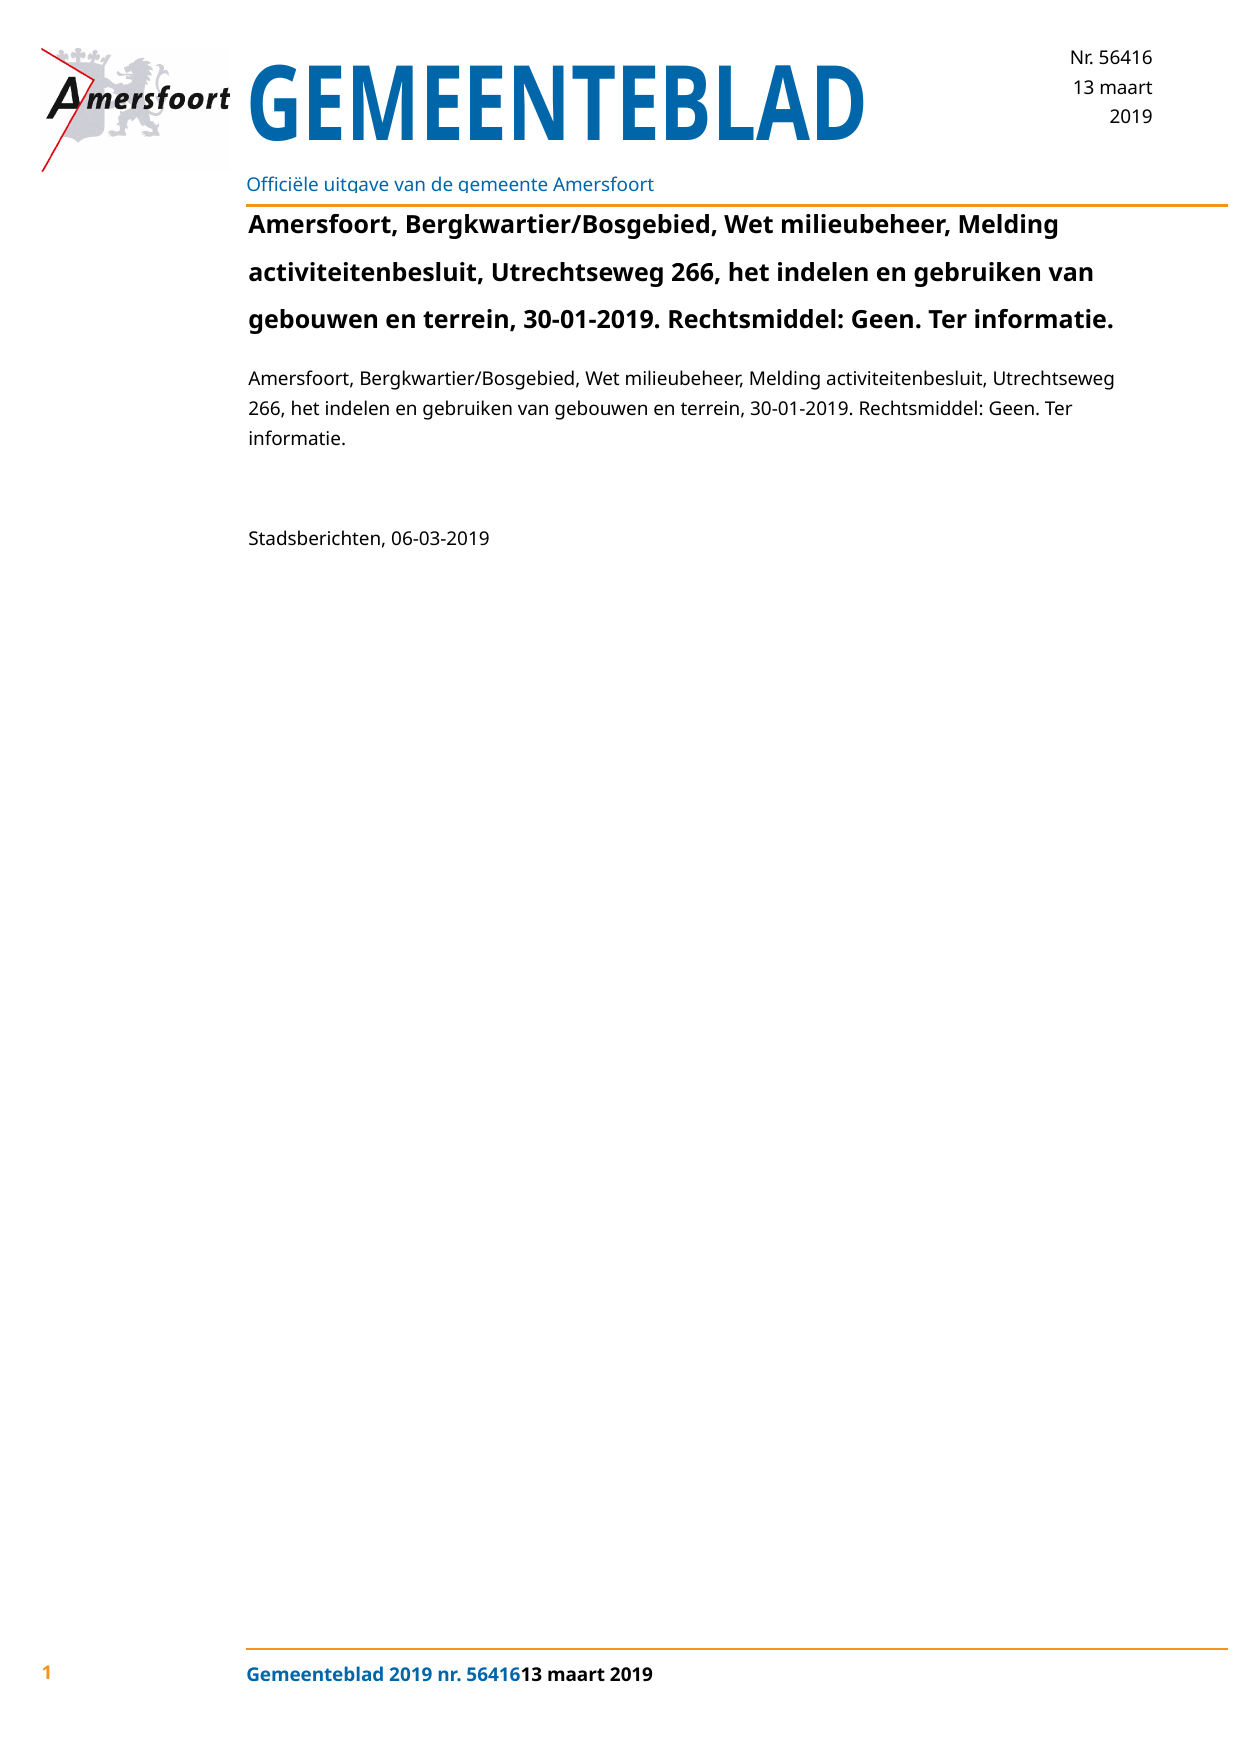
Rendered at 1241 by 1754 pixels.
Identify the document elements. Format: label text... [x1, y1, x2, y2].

text Amersfoort, Bergkwartier/Bosgebied, Wet milieubeheer, Melding activiteitenbesluit, Utrechtseweg 266, het indelen en gebruiken van gebouwen en terrein, 30-01-2019. Rechtsmiddel: Geen. Ter informatie. [248, 366, 1152, 450]
text Amersfoort, Bergkwartier/Bosgebied, Wet milieubeheer, Melding activiteitenbesluit, Utrechtseweg 266, het indelen en gebruiken van gebouwen en terrein, 30-01-2019. Rechtsmiddel: Geen. Ter informatie. [248, 207, 1152, 336]
text Stadsberichten, 06-03-2019 [248, 526, 1152, 551]
picture [41, 47, 231, 172]
